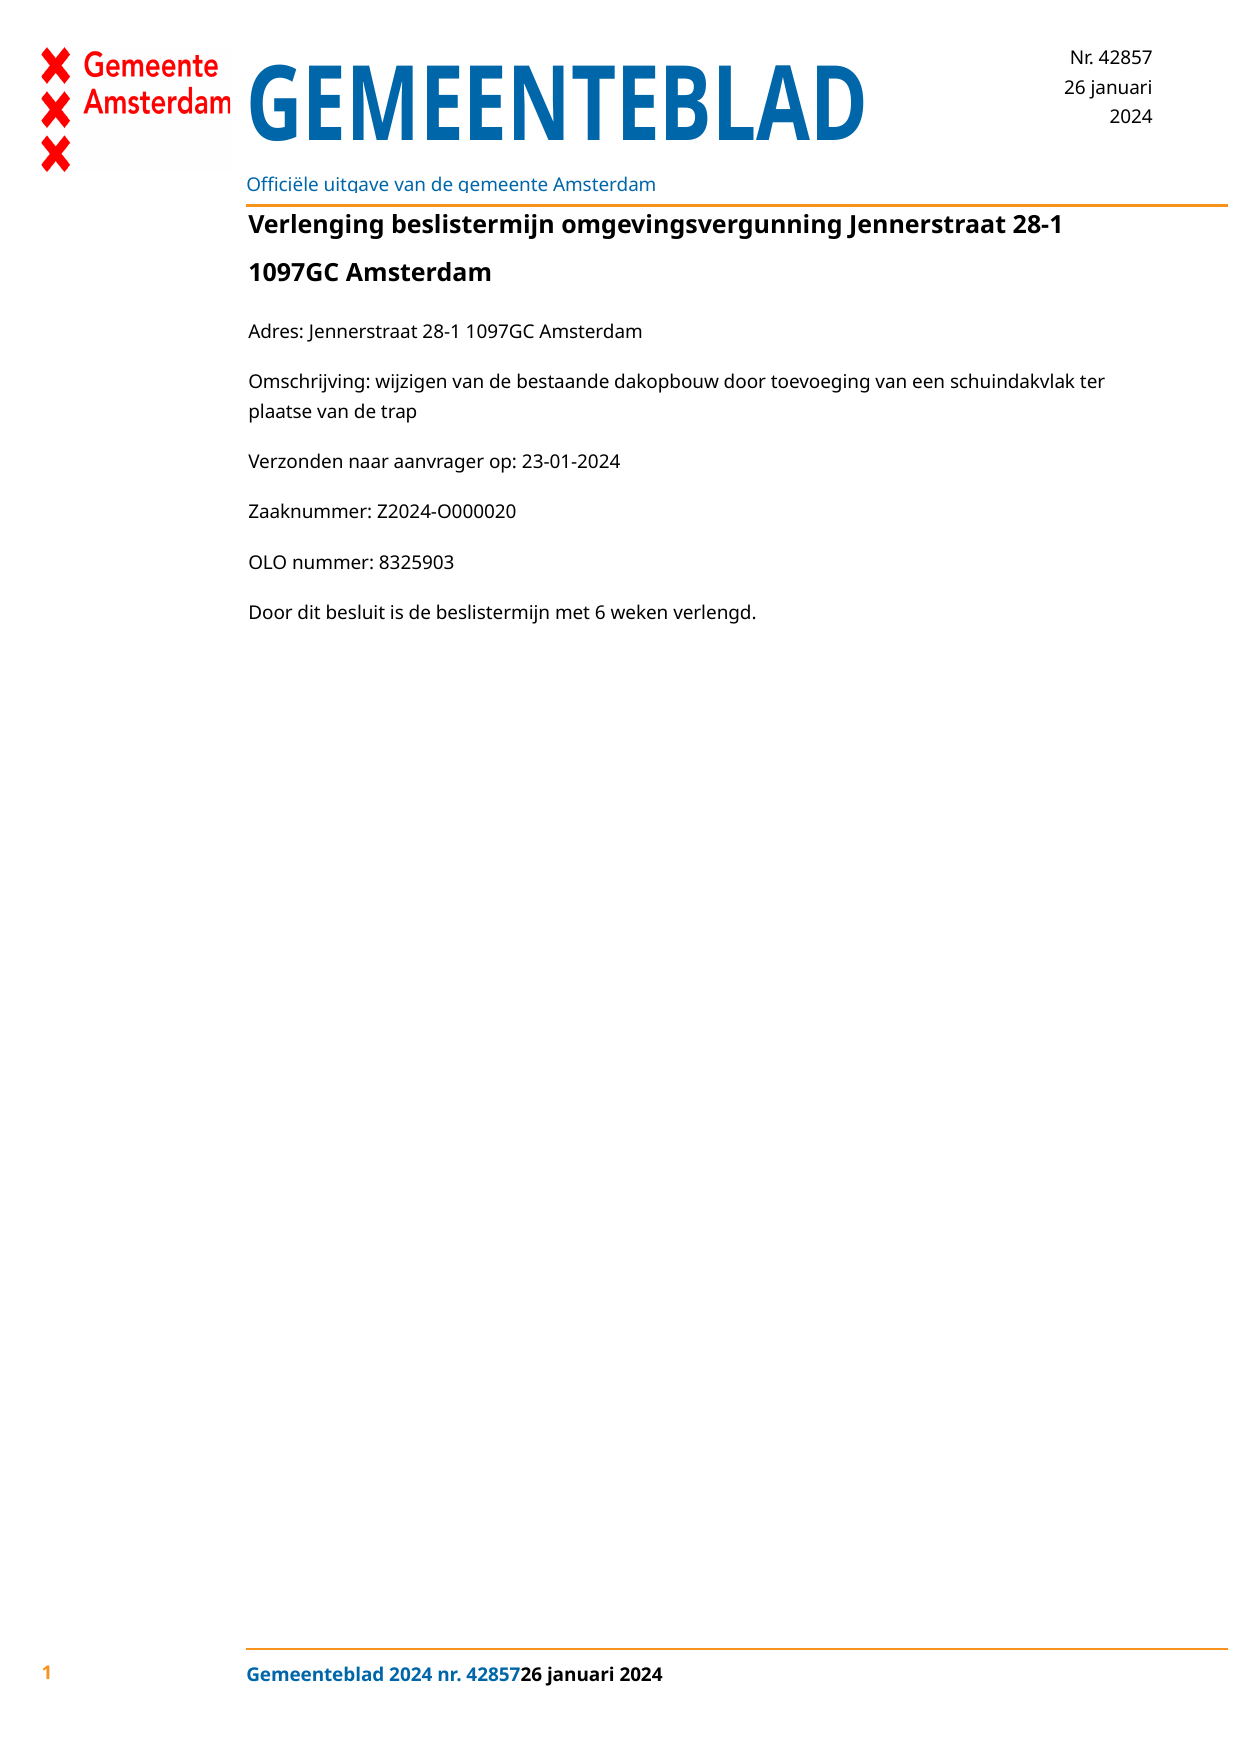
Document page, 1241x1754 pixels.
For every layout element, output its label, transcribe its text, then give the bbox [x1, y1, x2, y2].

text OLO nummer: 8325903 [248, 549, 1152, 575]
text Omschrijving: wijzigen van de bestaande dakopbouw door toevoeging van een schuindakvlak ter plaatse van de trap [248, 368, 1152, 424]
text Verzonden naar aanvrager op: 23-01-2024 [248, 448, 1152, 474]
picture [41, 47, 231, 172]
text Zaaknummer: Z2024-O000020 [248, 499, 1152, 524]
text Adres: Jennerstraat 28-1 1097GC Amsterdam [248, 318, 1152, 344]
text Door dit besluit is de beslistermijn met 6 weken verlengd. [248, 599, 1152, 625]
text Verlenging beslistermijn omgevingsvergunning Jennerstraat 28-1 1097GC Amsterdam [248, 207, 1152, 288]
